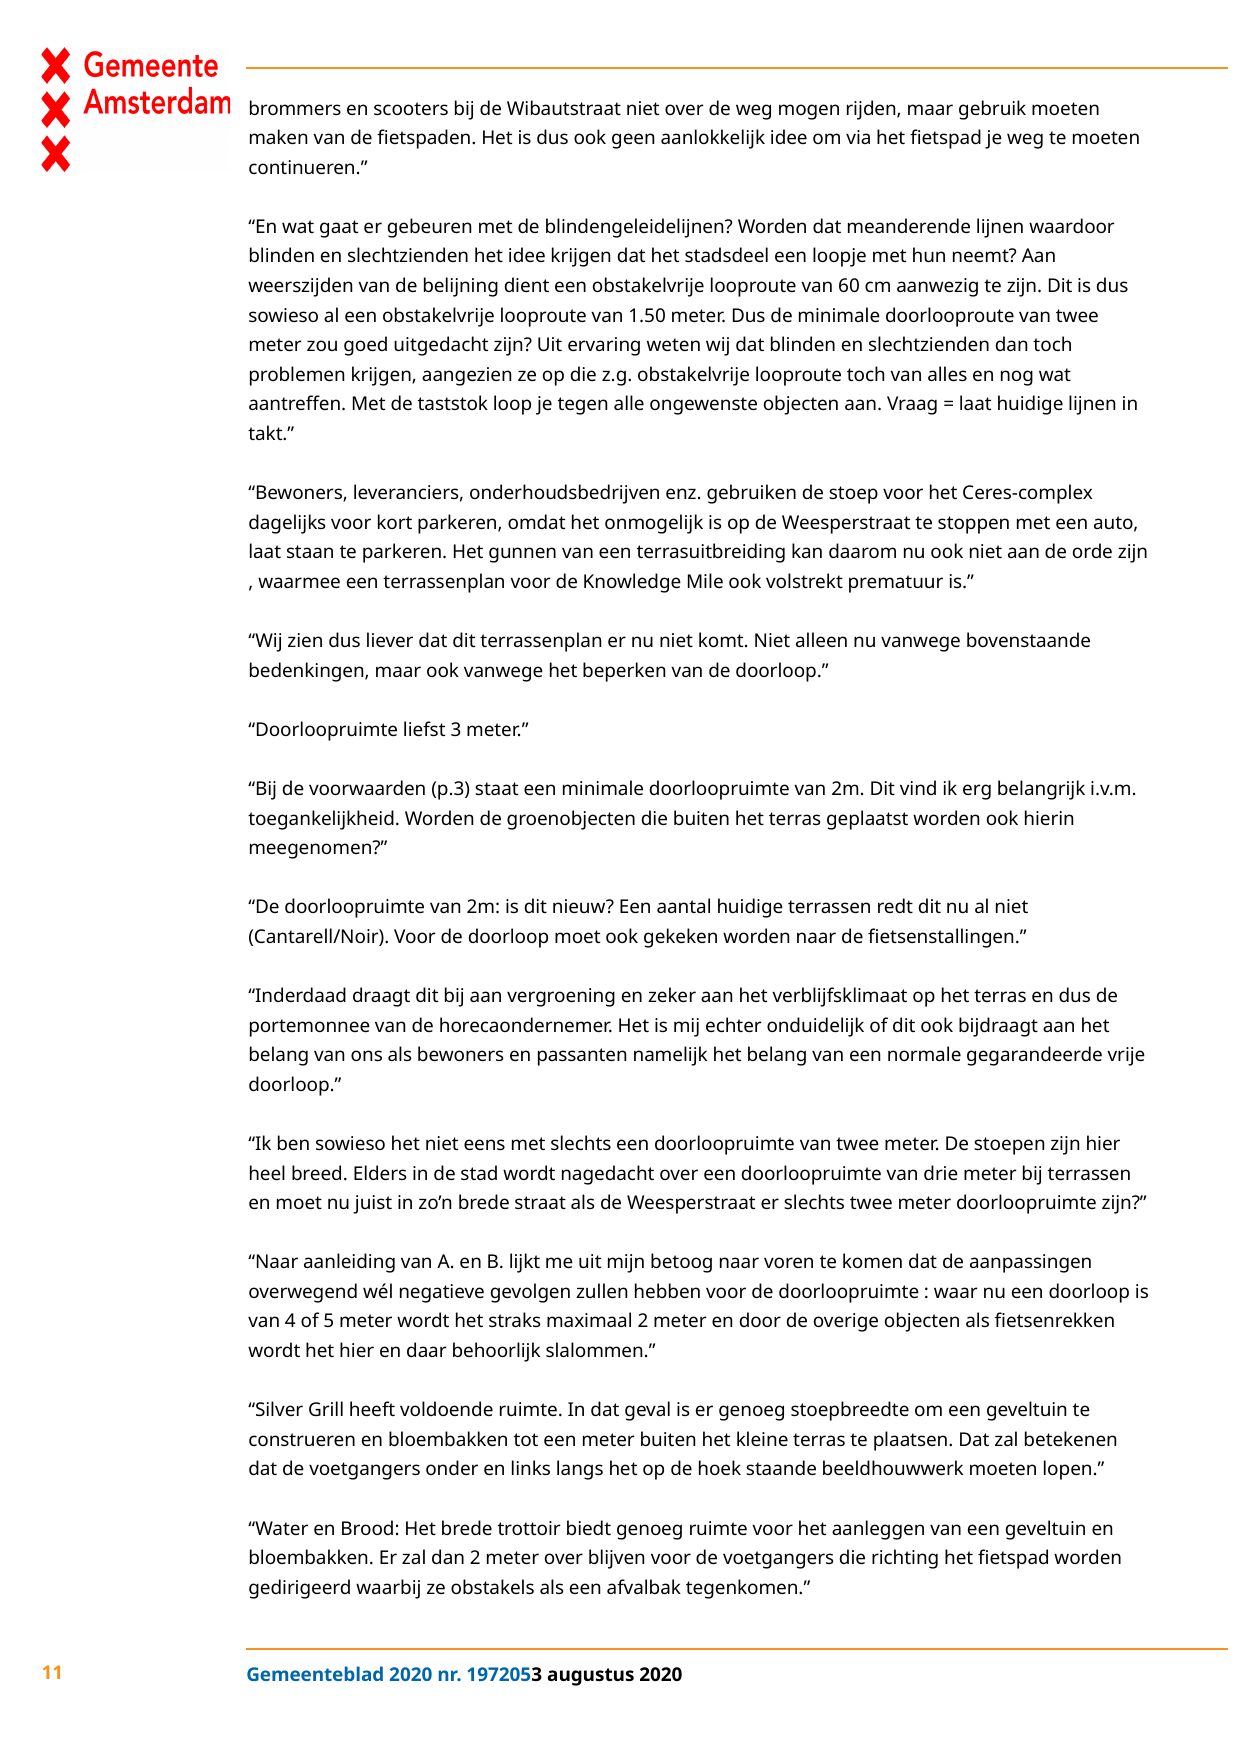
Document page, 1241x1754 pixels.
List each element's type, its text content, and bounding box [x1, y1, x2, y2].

text “De doorloopruimte van 2m: is dit nieuw? Een aantal huidige terrassen redt dit nu al niet (Cantarell/Noir). Voor de doorloop moet ook gekeken worden naar de fietsenstallingen.” [248, 893, 1152, 949]
text “Wij zien dus liever dat dit terrassenplan er nu niet komt. Niet alleen nu vanwege bovenstaande bedenkingen, maar ook vanwege het beperken van de doorloop.” [248, 627, 1152, 683]
text brommers en scooters bij de Wibautstraat niet over de weg mogen rijden, maar gebruik moeten maken van de fietspaden. Het is dus ook geen aanlokkelijk idee om via het fietspad je weg te moeten continueren.” [248, 95, 1152, 180]
text “En wat gaat er gebeuren met de blindengeleidelijnen? Worden dat meanderende lijnen waardoor blinden en slechtzienden het idee krijgen dat het stadsdeel een loopje met hun neemt? Aan weerszijden van de belijning dient een obstakelvrije looproute van 60 cm aanwezig te zijn. Dit is dus sowieso al een obstakelvrije looproute van 1.50 meter. Dus de minimale doorlooproute van twee meter zou goed uitgedacht zijn? Uit ervaring weten wij dat blinden en slechtzienden dan toch problemen krijgen, aangezien ze op die z.g. obstakelvrije looproute toch van alles en nog wat aantreffen. Met de taststok loop je tegen alle ongewenste objecten aan. Vraag = laat huidige lijnen in takt.” [248, 213, 1152, 446]
text “Silver Grill heeft voldoende ruimte. In dat geval is er genoeg stoepbreedte om een geveltuin te construeren en bloembakken tot een meter buiten het kleine terras te plaatsen. Dat zal betekenen dat de voetgangers onder en links langs het op de hoek staande beeldhouwwerk moeten lopen.” [248, 1396, 1152, 1481]
text “Doorloopruimte liefst 3 meter.” [248, 716, 1152, 742]
text “Bij de voorwaarden (p.3) staat een minimale doorloopruimte van 2m. Dit vind ik erg belangrijk i.v.m. toegankelijkheid. Worden de groenobjecten die buiten het terras geplaatst worden ook hierin meegenomen?” [248, 775, 1152, 860]
text “Ik ben sowieso het niet eens met slechts een doorloopruimte van twee meter. De stoepen zijn hier heel breed. Elders in de stad wordt nagedacht over een doorloopruimte van drie meter bij terrassen en moet nu juist in zo’n brede straat als de Weesperstraat er slechts twee meter doorloopruimte zijn?” [248, 1130, 1152, 1215]
text “Naar aanleiding van A. en B. lijkt me uit mijn betoog naar voren te komen dat de aanpassingen overwegend wél negatieve gevolgen zullen hebben voor de doorloopruimte : waar nu een doorloop is van 4 of 5 meter wordt het straks maximaal 2 meter en door de overige objecten als fietsenrekken wordt het hier en daar behoorlijk slalommen.” [248, 1248, 1152, 1363]
picture [41, 47, 231, 172]
text “Water en Brood: Het brede trottoir biedt genoeg ruimte voor het aanleggen van een geveltuin en bloembakken. Er zal dan 2 meter over blijven voor de voetgangers die richting het fietspad worden gedirigeerd waarbij ze obstakels als een afvalbak tegenkomen.” [248, 1515, 1152, 1600]
text “Inderdaad draagt dit bij aan vergroening en zeker aan het verblijfsklimaat op het terras en dus de portemonnee van de horecaondernemer. Het is mij echter onduidelijk of dit ook bijdraagt aan het belang van ons als bewoners en passanten namelijk het belang van een normale gegarandeerde vrije doorloop.” [248, 982, 1152, 1097]
text “Bewoners, leveranciers, onderhoudsbedrijven enz. gebruiken de stoep voor het Ceres-complex dagelijks voor kort parkeren, omdat het onmogelijk is op de Weesperstraat te stoppen met een auto, laat staan te parkeren. Het gunnen van een terrasuitbreiding kan daarom nu ook niet aan de orde zijn , waarmee een terrassenplan voor de Knowledge Mile ook volstrekt prematuur is.” [248, 479, 1152, 594]
